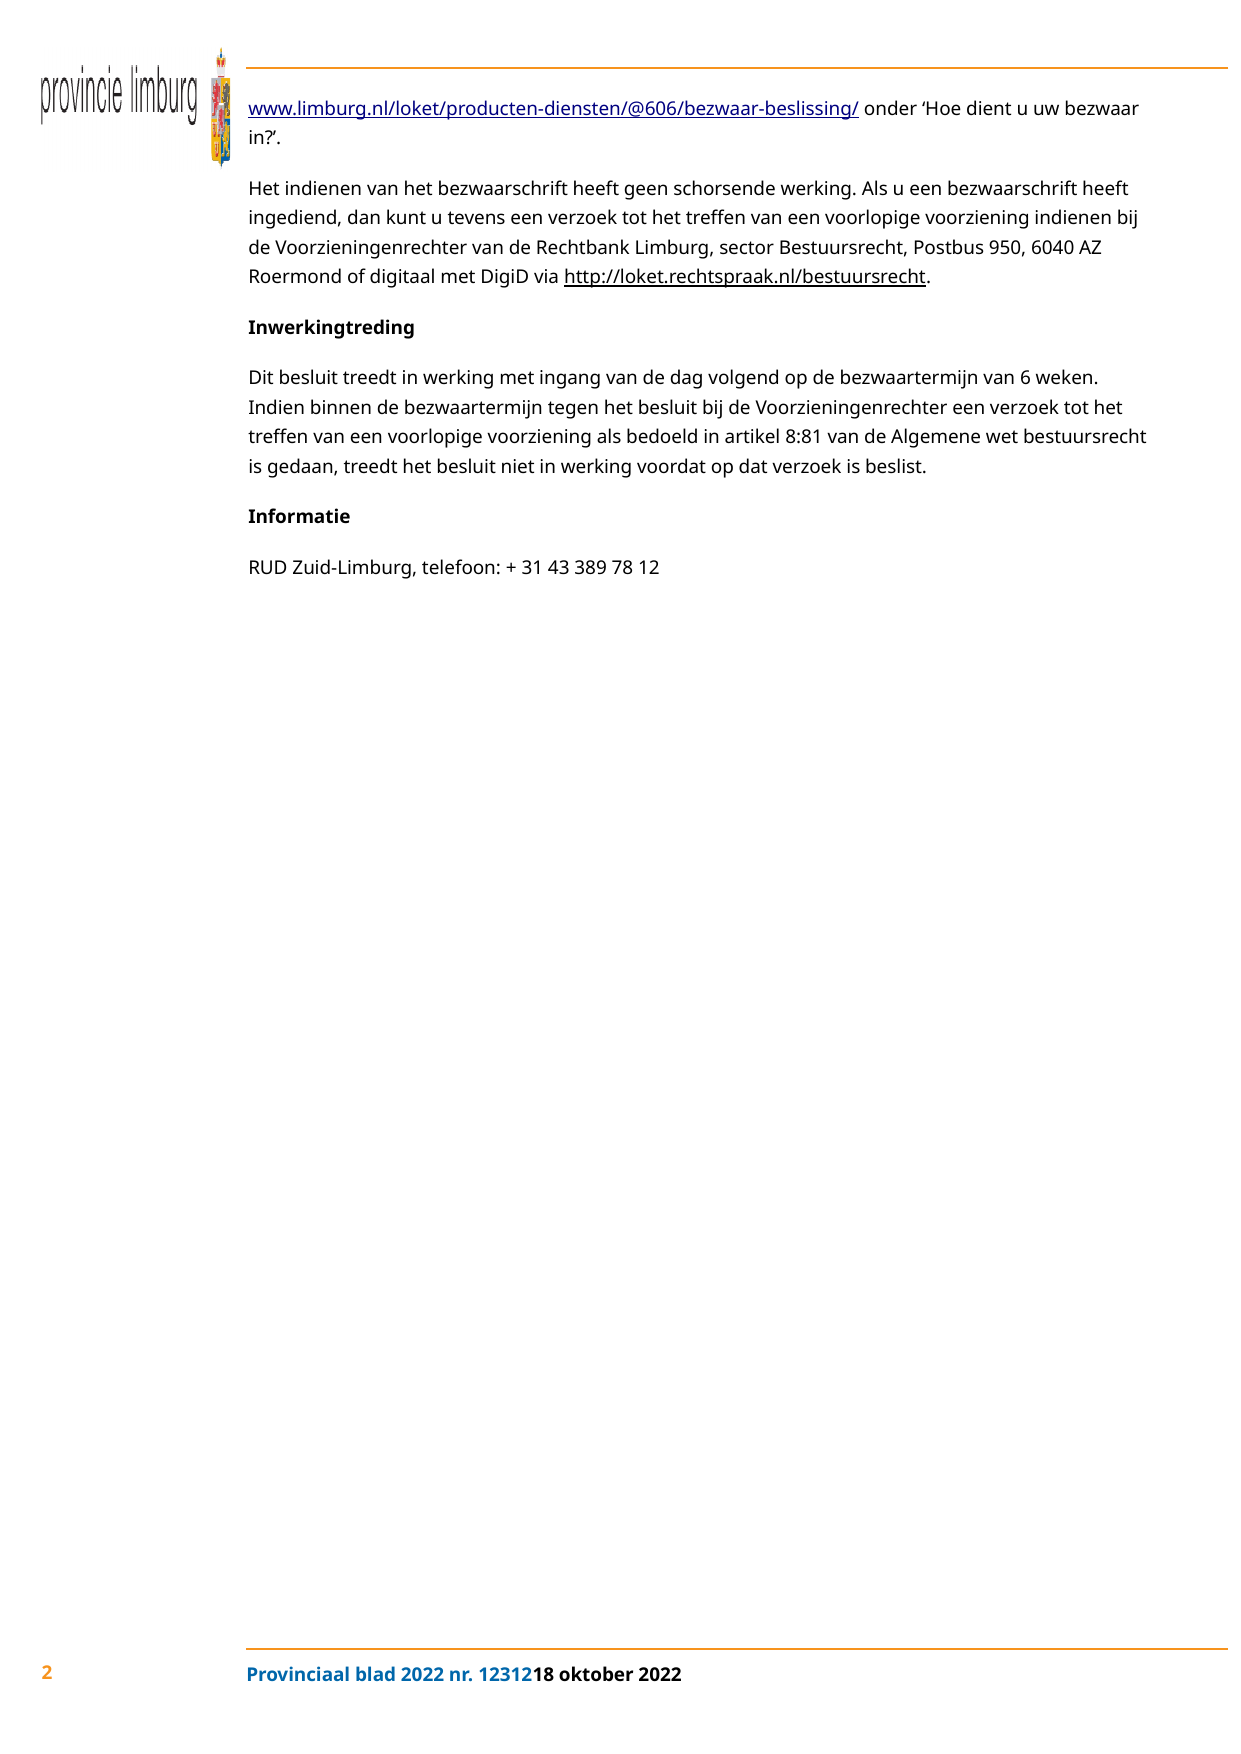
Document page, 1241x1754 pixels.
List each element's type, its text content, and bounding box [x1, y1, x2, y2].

text Informatie [248, 503, 1152, 529]
text RUD Zuid-Limburg, telefoon: + 31 43 389 78 12 [248, 554, 1152, 580]
text Inwerkingtreding [248, 314, 1152, 340]
text Het indienen van het bezwaarschrift heeft geen schorsende werking. Als u een bezwaarschrift heeft ingediend, dan kunt u tevens een verzoek tot het treffen van een voorlopige voorziening indienen bij de Voorzieningenrechter van de Rechtbank Limburg, sector Bestuursrecht, Postbus 950, 6040 AZ Roermond of digitaal met DigiD via http://loket.rechtspraak.nl/bestuursrecht. [248, 175, 1152, 289]
text Dit besluit treedt in werking met ingang van de dag volgend op de bezwaartermijn van 6 weken. Indien binnen de bezwaartermijn tegen het besluit bij de Voorzieningenrechter een verzoek tot het treffen van een voorlopige voorziening als bedoeld in artikel 8:81 van de Algemene wet bestuursrecht is gedaan, treedt het besluit niet in werking voordat op dat verzoek is beslist. [248, 364, 1152, 479]
picture [41, 47, 231, 172]
text www.limburg.nl/loket/producten-diensten/@606/bezwaar-beslissing/ onder ‘Hoe dient u uw bezwaar in?’. [248, 95, 1152, 150]
